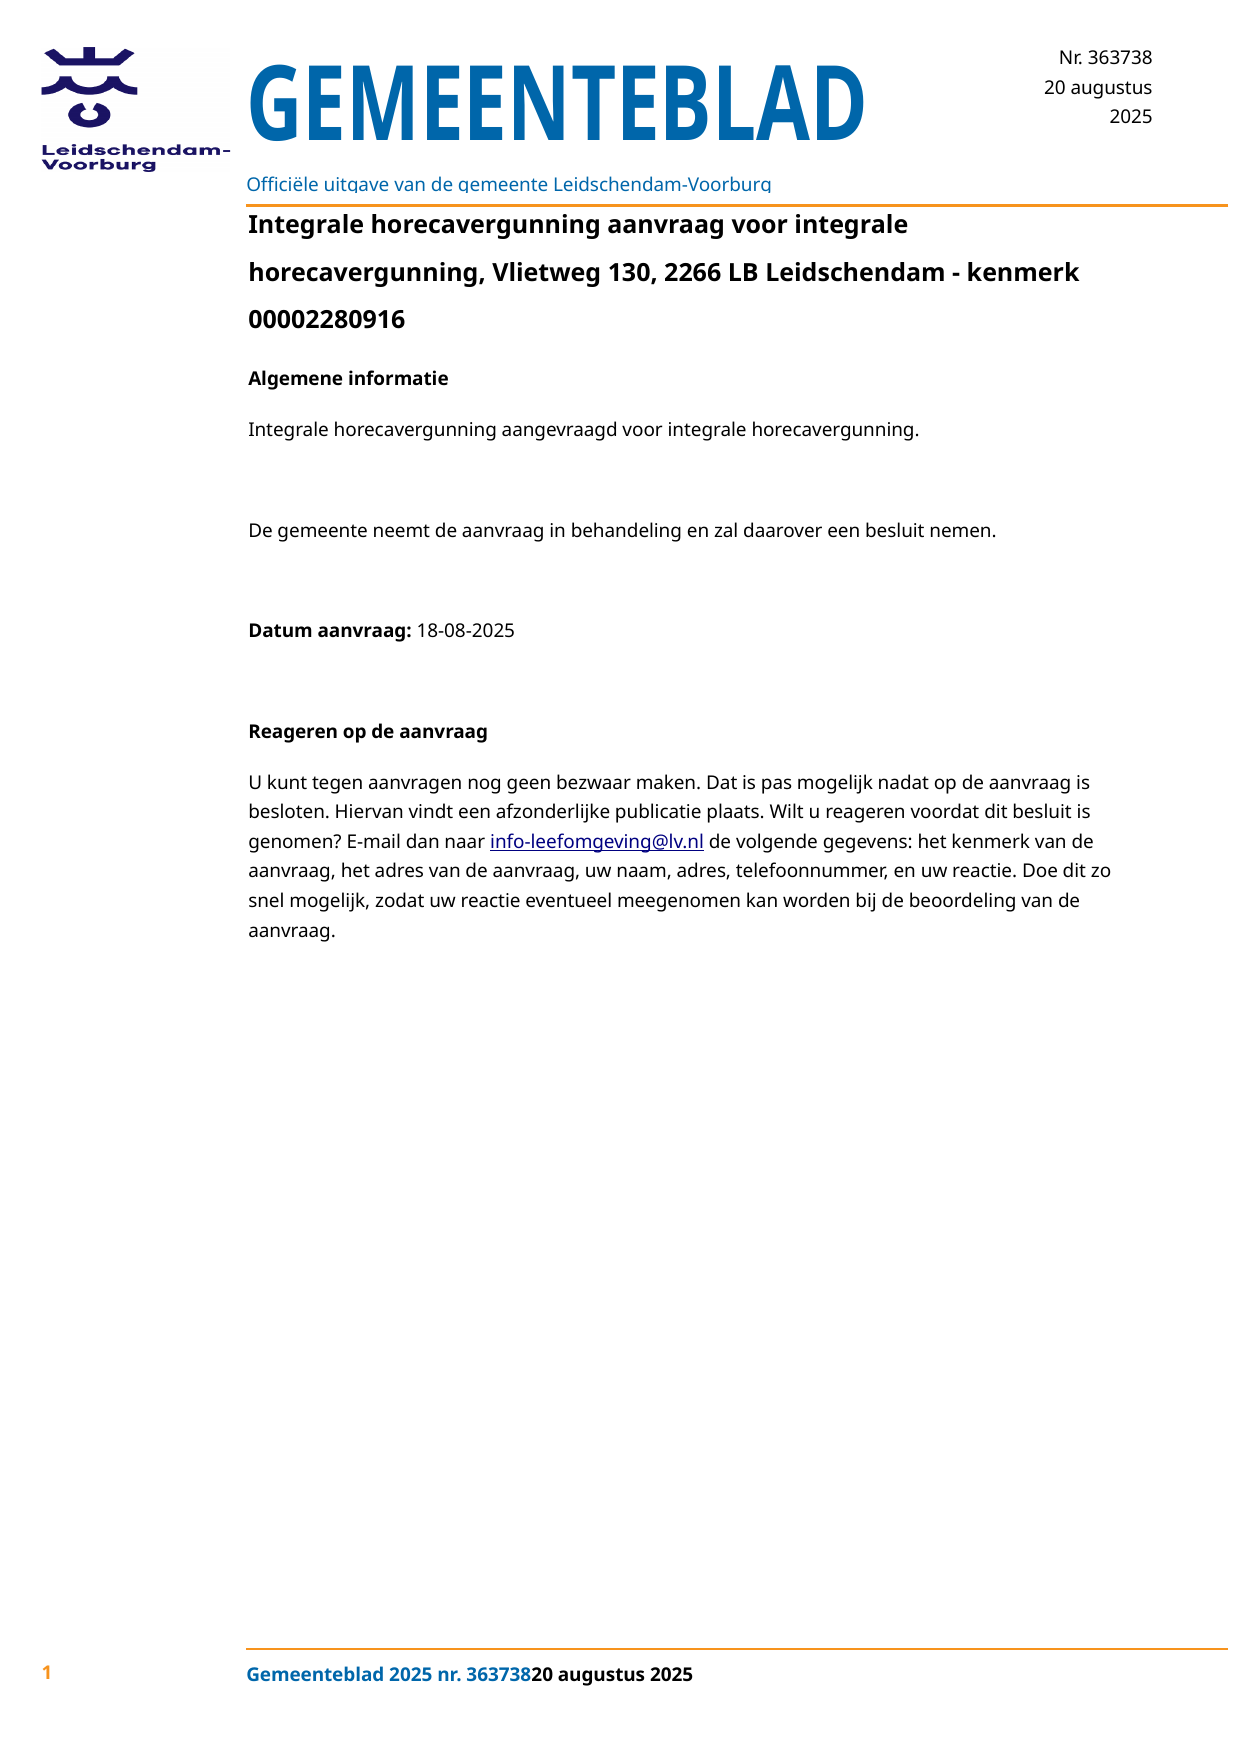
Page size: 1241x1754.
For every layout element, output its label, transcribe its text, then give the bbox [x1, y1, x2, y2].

text Integrale horecavergunning aangevraagd voor integrale horecavergunning. [248, 416, 1152, 442]
text Datum aanvraag: 18-08-2025 [248, 618, 1152, 643]
text Algemene informatie [248, 366, 1152, 391]
text U kunt tegen aanvragen nog geen bezwaar maken. Dat is pas mogelijk nadat op de aanvraag is besloten. Hiervan vindt een afzonderlijke publicatie plaats. Wilt u reageren voordat dit besluit is genomen? E-mail dan naar info-leefomgeving@lv.nl de volgende gegevens: het kenmerk van de aanvraag, het adres van de aanvraag, uw naam, adres, telefoonnummer, en uw reactie. Doe dit zo snel mogelijk, zodat uw reactie eventueel meegenomen kan worden bij de beoordeling van de aanvraag. [248, 769, 1152, 942]
text De gemeente neemt de aanvraag in behandeling en zal daarover een besluit nemen. [248, 517, 1152, 542]
text Reageren op de aanvraag [248, 718, 1152, 744]
text Integrale horecavergunning aanvraag voor integrale horecavergunning, Vlietweg 130, 2266 LB Leidschendam - kenmerk 00002280916 [248, 207, 1152, 336]
picture [41, 47, 231, 172]
